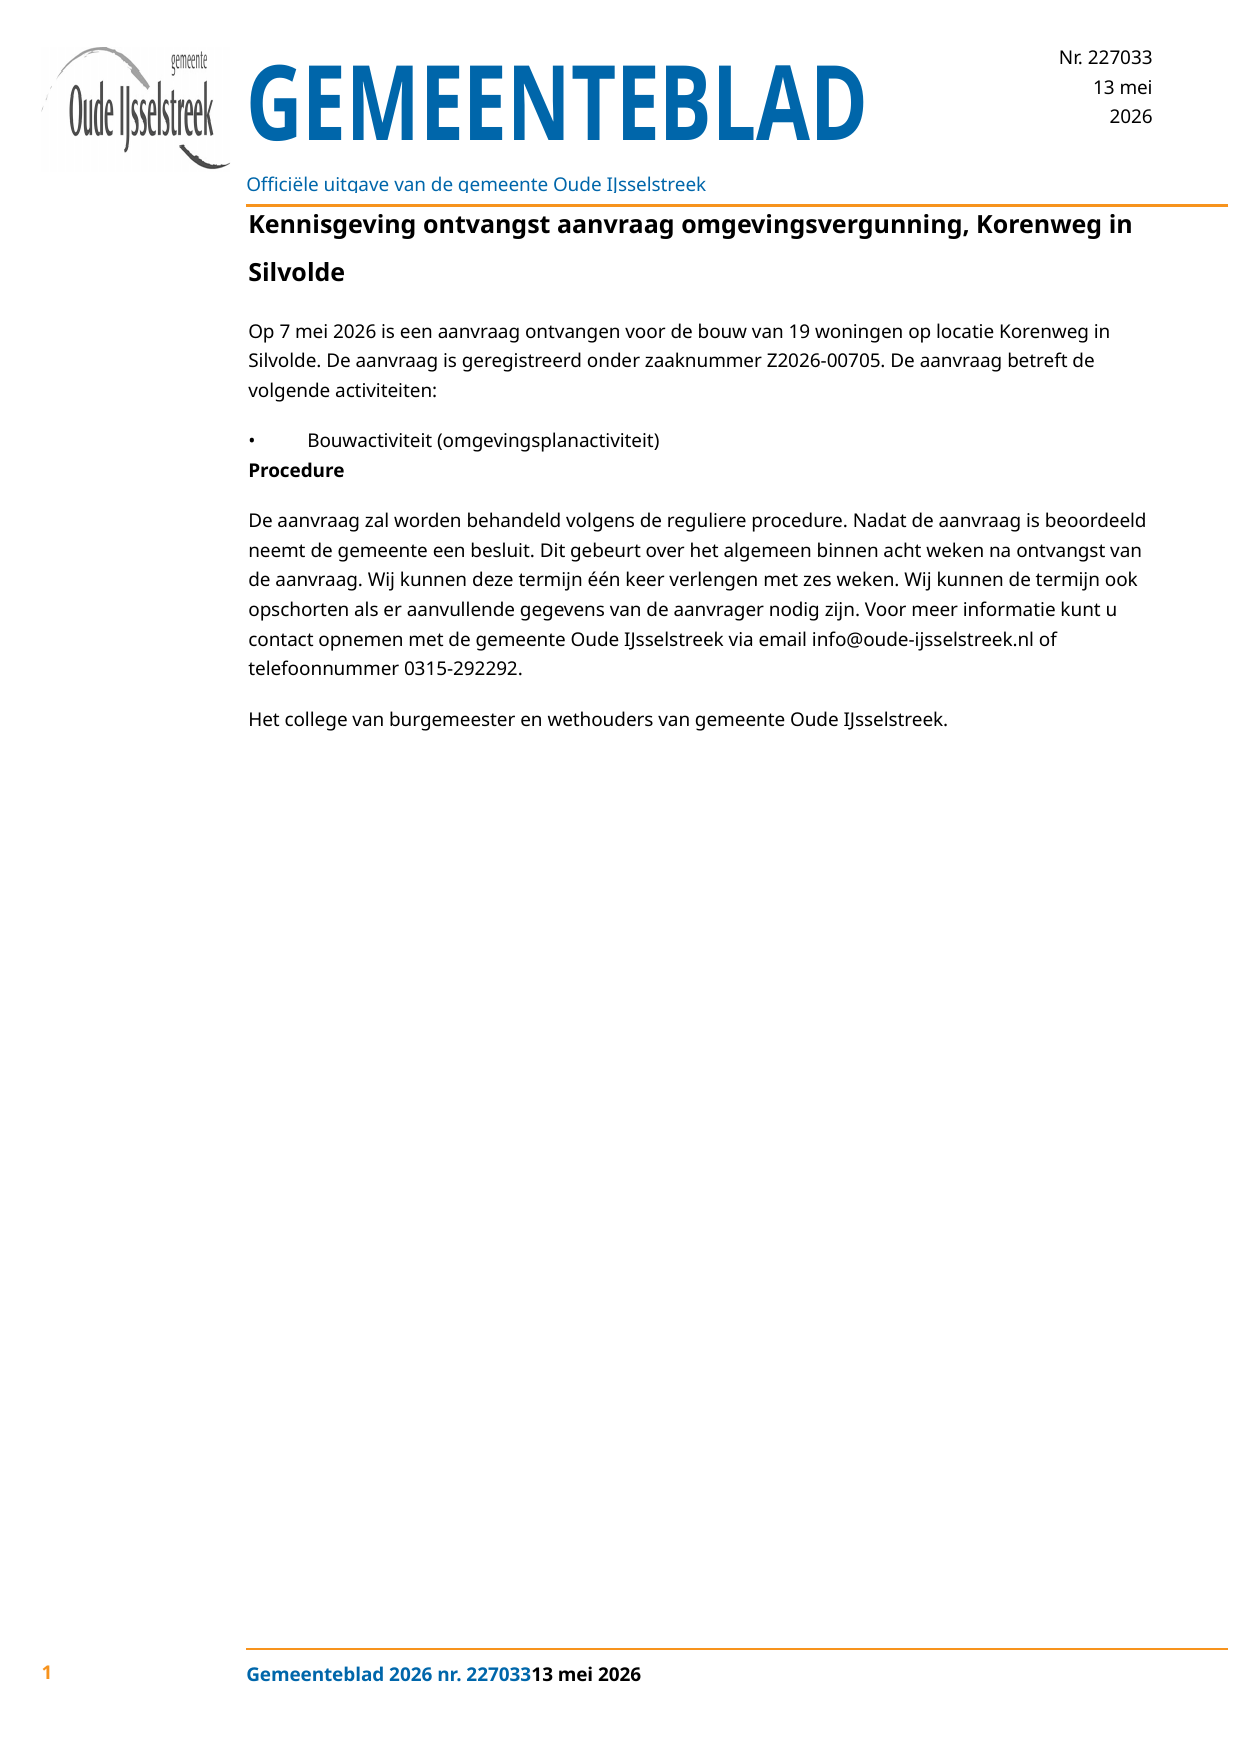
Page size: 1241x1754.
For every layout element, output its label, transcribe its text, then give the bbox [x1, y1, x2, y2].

text Procedure [248, 457, 1152, 483]
text Op 7 mei 2026 is een aanvraag ontvangen voor de bouw van 19 woningen op locatie Korenweg in Silvolde. De aanvraag is geregistreerd onder zaaknummer Z2026-00705. De aanvraag betreft de volgende activiteiten: [248, 318, 1152, 403]
text Het college van burgemeester en wethouders van gemeente Oude IJsselstreek. [248, 706, 1152, 732]
text Kennisgeving ontvangst aanvraag omgevingsvergunning, Korenweg in Silvolde [248, 207, 1152, 288]
picture [41, 47, 231, 172]
text De aanvraag zal worden behandeld volgens de reguliere procedure. Nadat de aanvraag is beoordeeld neemt de gemeente een besluit. Dit gebeurt over het algemeen binnen acht weken na ontvangst van de aanvraag. Wij kunnen deze termijn één keer verlengen met zes weken. Wij kunnen de termijn ook opschorten als er aanvullende gegevens van de aanvrager nodig zijn. Voor meer informatie kunt u contact opnemen met de gemeente Oude IJsselstreek via email info@oude-ijsselstreek.nl of telefoonnummer 0315-292292. [248, 507, 1152, 681]
list Bouwactiviteit (omgevingsplanactiviteit) [248, 427, 1152, 453]
